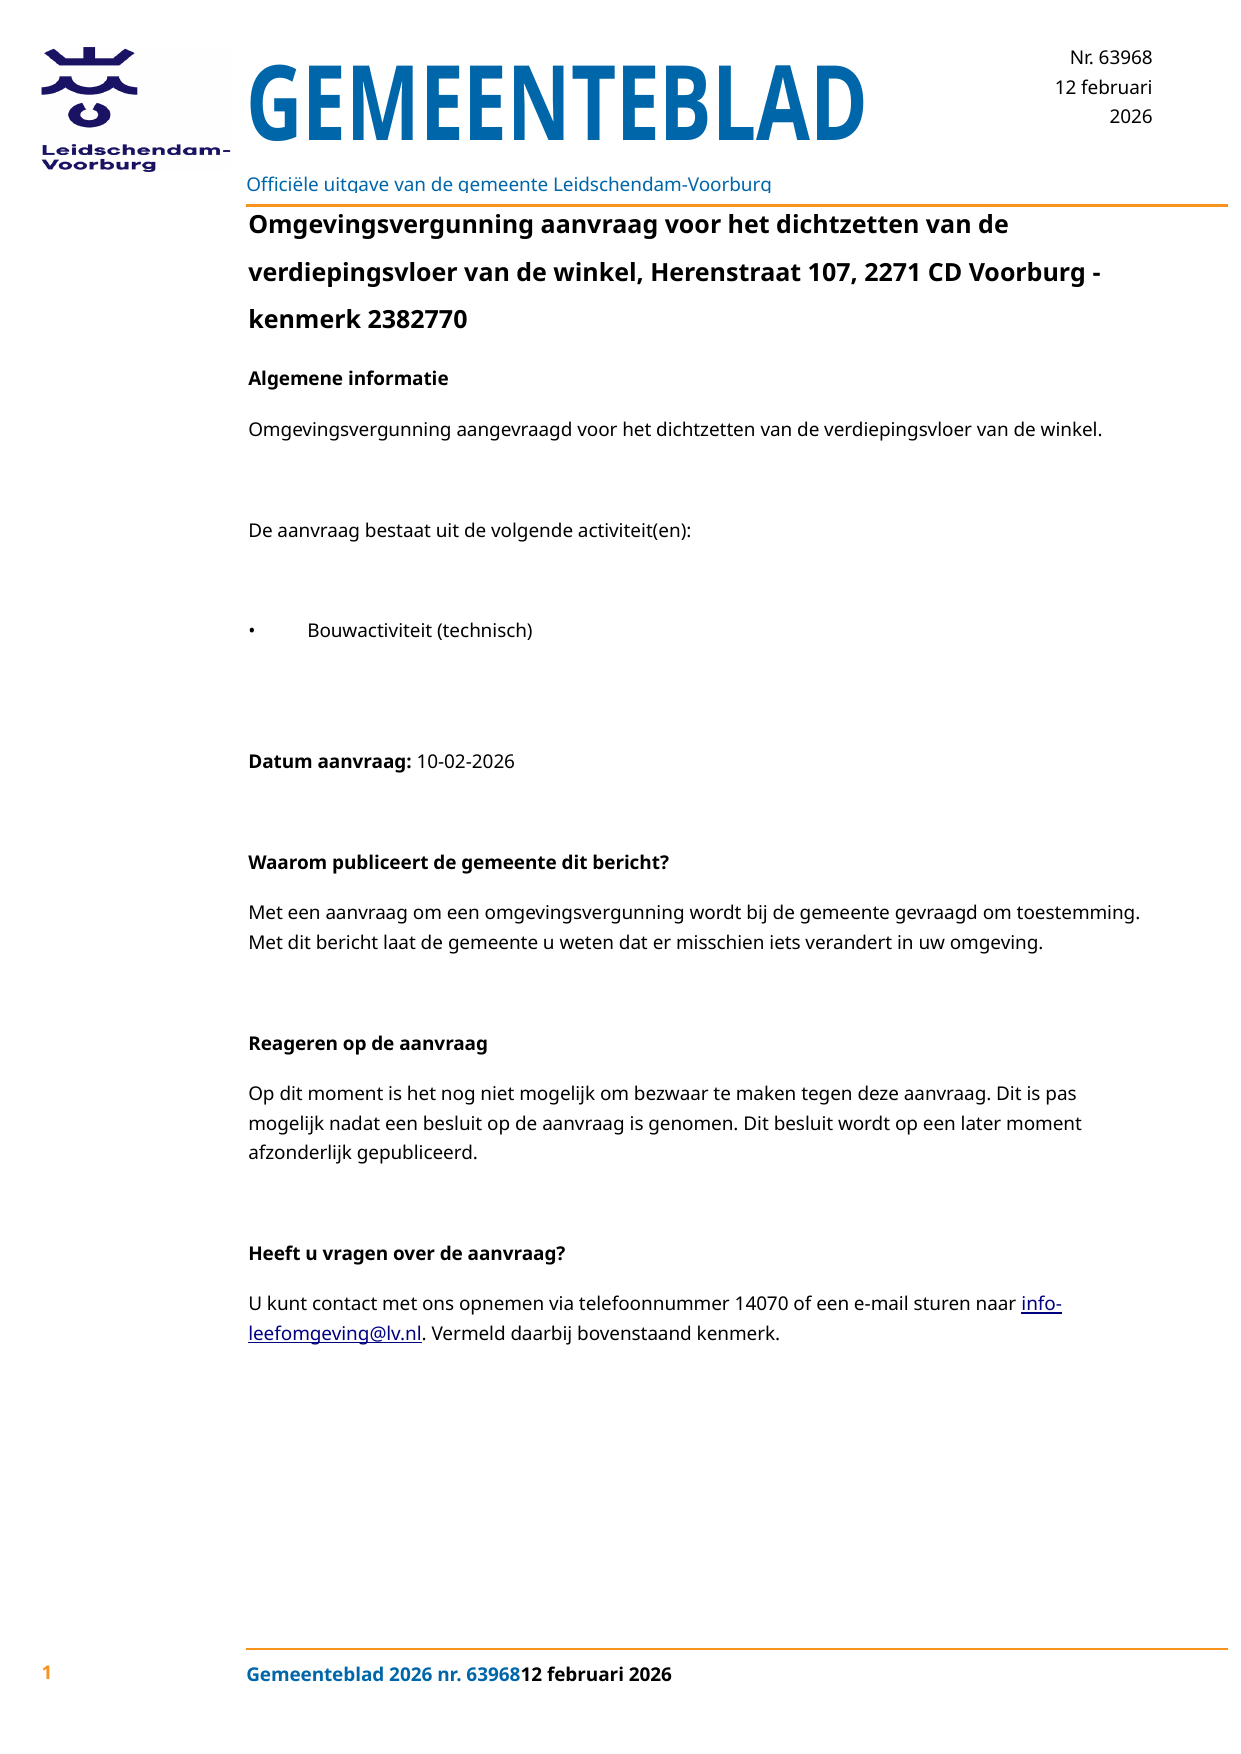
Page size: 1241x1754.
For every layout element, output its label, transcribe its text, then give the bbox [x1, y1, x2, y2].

text Omgevingsvergunning aanvraag voor het dichtzetten van de verdiepingsvloer van de winkel, Herenstraat 107, 2271 CD Voorburg - kenmerk 2382770 [248, 207, 1152, 336]
text Heeft u vragen over de aanvraag? [248, 1240, 1152, 1266]
text Waarom publiceert de gemeente dit bericht? [248, 849, 1152, 874]
picture [41, 47, 231, 172]
text De aanvraag bestaat uit de volgende activiteit(en): [248, 517, 1152, 542]
text Omgevingsvergunning aangevraagd voor het dichtzetten van de verdiepingsvloer van de winkel. [248, 416, 1152, 442]
text U kunt contact met ons opnemen via telefoonnummer 14070 of een e-mail sturen naar info-leefomgeving@lv.nl. Vermeld daarbij bovenstaand kenmerk. [248, 1291, 1152, 1346]
list Bouwactiviteit (technisch) [248, 618, 1152, 643]
text Datum aanvraag: 10-02-2026 [248, 748, 1152, 774]
text Op dit moment is het nog niet mogelijk om bezwaar te maken tegen deze aanvraag. Dit is pas mogelijk nadat een besluit op de aanvraag is genomen. Dit besluit wordt op een later moment afzonderlijk gepubliceerd. [248, 1080, 1152, 1165]
text Met een aanvraag om een omgevingsvergunning wordt bij de gemeente gevraagd om toestemming. Met dit bericht laat de gemeente u weten dat er misschien iets verandert in uw omgeving. [248, 899, 1152, 954]
text Reageren op de aanvraag [248, 1030, 1152, 1055]
text Algemene informatie [248, 366, 1152, 391]
